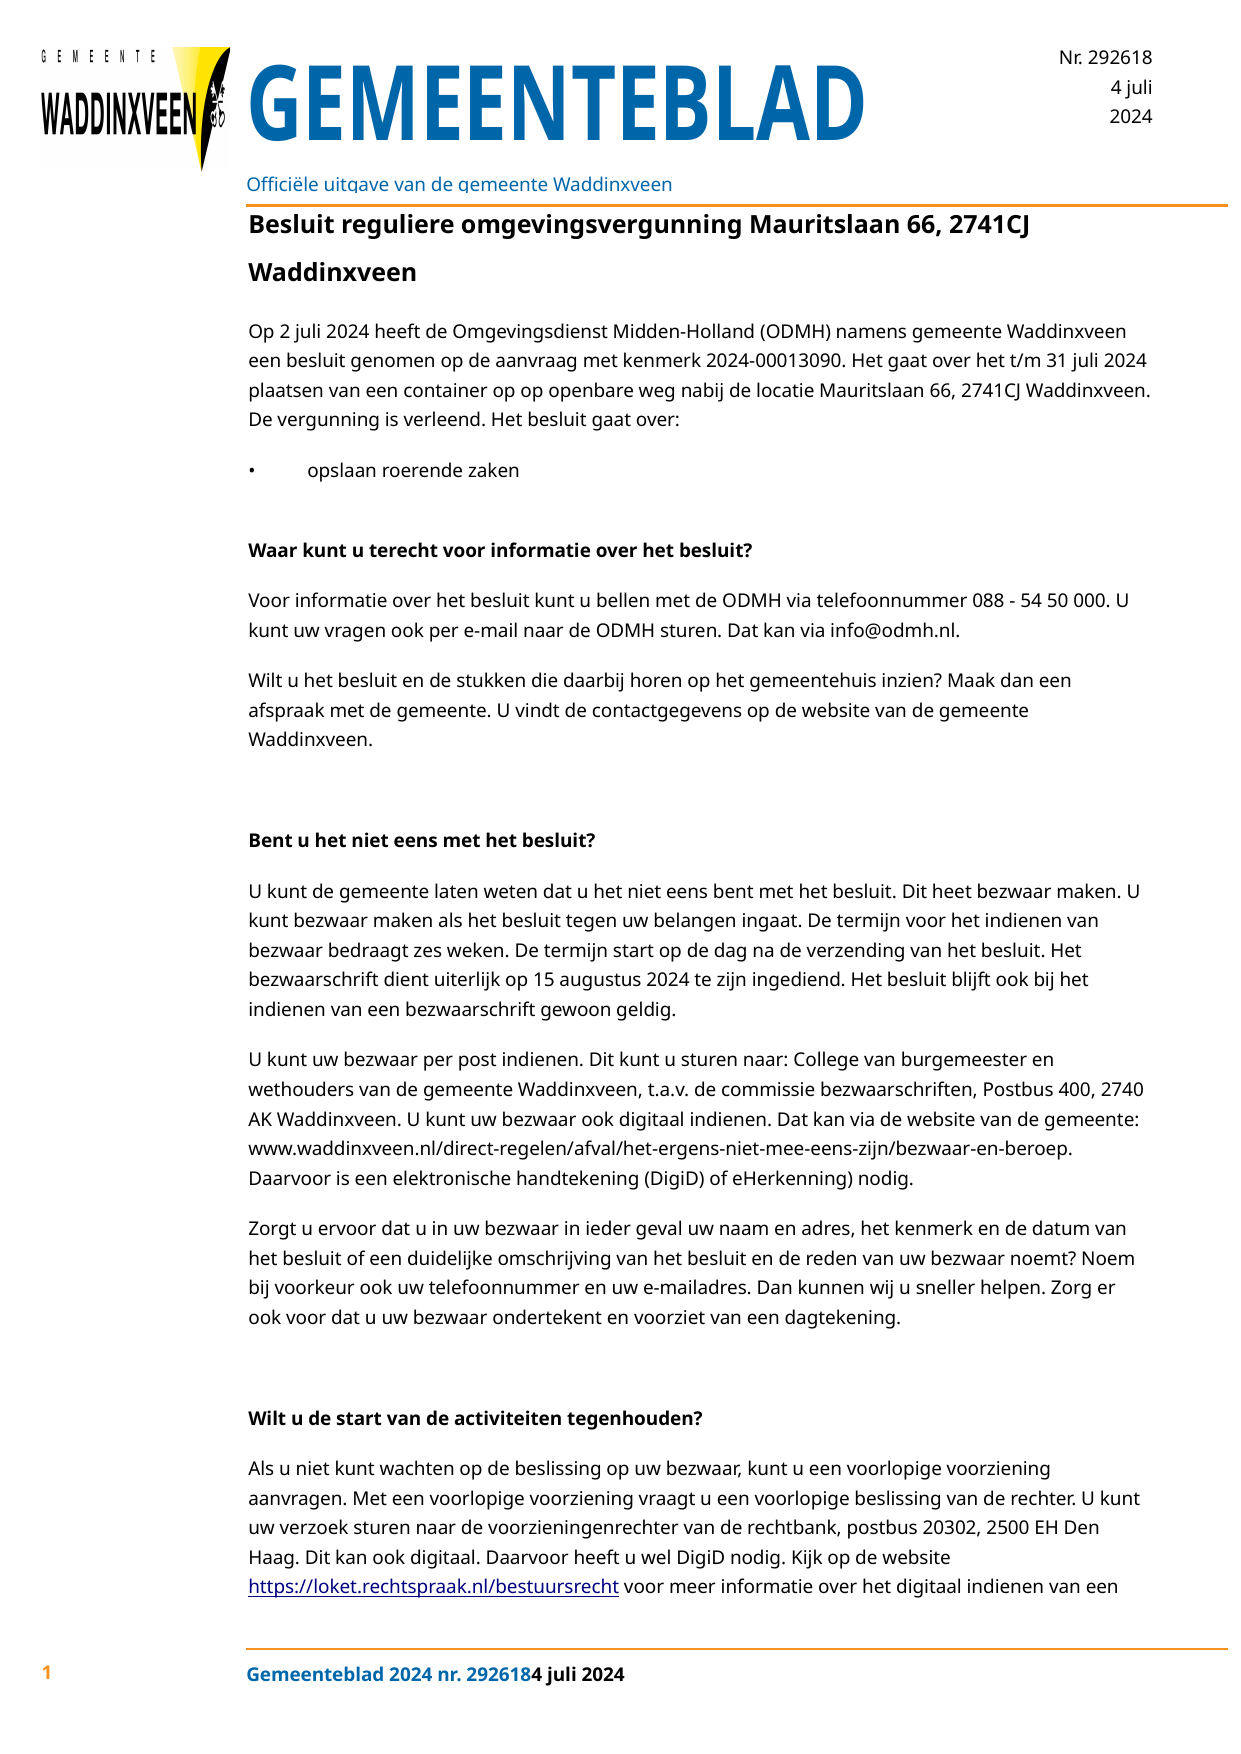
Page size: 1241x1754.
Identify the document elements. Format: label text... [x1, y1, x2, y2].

text Bent u het niet eens met het besluit? [248, 827, 1152, 853]
text Als u niet kunt wachten op de beslissing op uw bezwaar, kunt u een voorlopige voorziening aanvragen. Met een voorlopige voorziening vraagt u een voorlopige beslissing van de rechter. U kunt uw verzoek sturen naar de voorzieningenrechter van de rechtbank, postbus 20302, 2500 EH Den Haag. Dit kan ook digitaal. Daarvoor heeft u wel DigiD nodig. Kijk op de website https://loket.rechtspraak.nl/bestuursrecht voor meer informatie over het digitaal indienen van een [248, 1455, 1152, 1599]
picture [41, 47, 231, 172]
list opslaan roerende zaken [248, 457, 1152, 483]
text Zorgt u ervoor dat u in uw bezwaar in ieder geval uw naam en adres, het kenmerk en de datum van het besluit of een duidelijke omschrijving van het besluit en de reden van uw bezwaar noemt? Noem bij voorkeur ook uw telefoonnummer en uw e-mailadres. Dan kunnen wij u sneller helpen. Zorg er ook voor dat u uw bezwaar ondertekent en voorziet van een dagtekening. [248, 1215, 1152, 1330]
text Op 2 juli 2024 heeft de Omgevingsdienst Midden-Holland (ODMH) namens gemeente Waddinxveen een besluit genomen op de aanvraag met kenmerk 2024-00013090. Het gaat over het t/m 31 juli 2024 plaatsen van een container op op openbare weg nabij de locatie Mauritslaan 66, 2741CJ Waddinxveen. De vergunning is verleend. Het besluit gaat over: [248, 318, 1152, 432]
text U kunt uw bezwaar per post indienen. Dit kunt u sturen naar: College van burgemeester en wethouders van de gemeente Waddinxveen, t.a.v. de commissie bezwaarschriften, Postbus 400, 2740 AK Waddinxveen. U kunt uw bezwaar ook digitaal indienen. Dat kan via de website van de gemeente: www.waddinxveen.nl/direct-regelen/afval/het-ergens-niet-mee-eens-zijn/bezwaar-en-beroep. Daarvoor is een elektronische handtekening (DigiD) of eHerkenning) nodig. [248, 1047, 1152, 1191]
text Besluit reguliere omgevingsvergunning Mauritslaan 66, 2741CJ Waddinxveen [248, 207, 1152, 288]
text Waar kunt u terecht voor informatie over het besluit? [248, 537, 1152, 563]
text Wilt u het besluit en de stukken die daarbij horen op het gemeentehuis inzien? Maak dan een afspraak met de gemeente. U vindt de contactgegevens op de website van de gemeente Waddinxveen. [248, 667, 1152, 752]
text Wilt u de start van de activiteiten tegenhouden? [248, 1405, 1152, 1431]
text Voor informatie over het besluit kunt u bellen met de ODMH via telefoonnummer 088 - 54 50 000. U kunt uw vragen ook per e-mail naar de ODMH sturen. Dat kan via info@odmh.nl. [248, 587, 1152, 643]
text U kunt de gemeente laten weten dat u het niet eens bent met het besluit. Dit heet bezwaar maken. U kunt bezwaar maken als het besluit tegen uw belangen ingaat. De termijn voor het indienen van bezwaar bedraagt zes weken. De termijn start op de dag na de verzending van het besluit. Het bezwaarschrift dient uiterlijk op 15 augustus 2024 te zijn ingediend. Het besluit blijft ook bij het indienen van een bezwaarschrift gewoon geldig. [248, 878, 1152, 1022]
